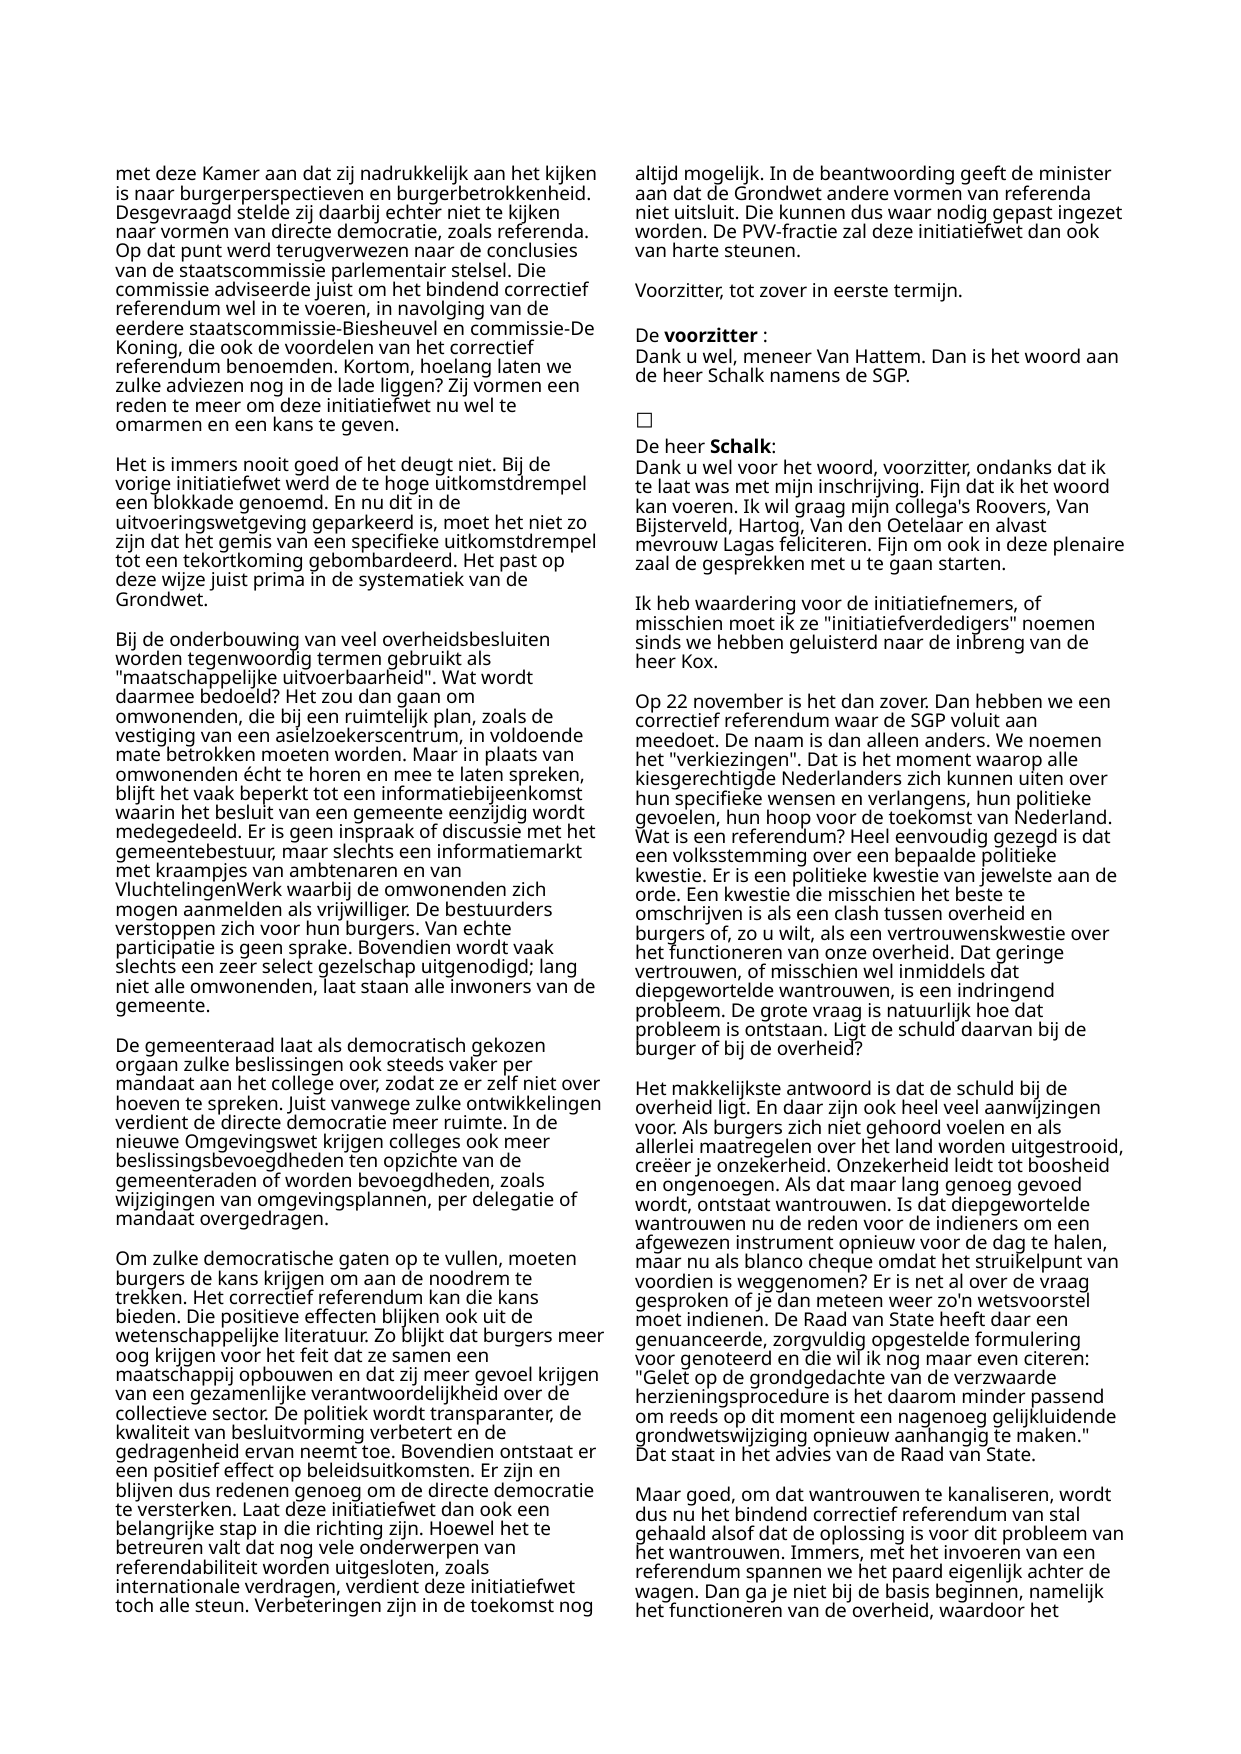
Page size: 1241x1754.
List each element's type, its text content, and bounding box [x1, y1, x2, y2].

text De voorzitter : [635, 322, 1125, 348]
text De heer Schalk: [635, 433, 1125, 459]
text Ik heb waardering voor de initiatiefnemers, of misschien moet ik ze "initiatiefverdedigers" noemen sinds we hebben geluisterd naar de inbreng van de heer Kox. [635, 595, 1125, 672]
text ⬜ [635, 408, 1125, 433]
text Om zulke democratische gaten op te vullen, moeten burgers de kans krijgen om aan de noodrem te trekken. Het correctief referendum kan die kans bieden. Die positieve effecten blijken ook uit de wetenschappelijke literatuur. Zo blijkt dat burgers meer oog krijgen voor het feit dat ze samen een maatschappij opbouwen en dat zij meer gevoel krijgen van een gezamenlijke verantwoordelijkheid over de collectieve sector. De politiek wordt transparanter, de kwaliteit van besluitvorming verbetert en de gedragenheid ervan neemt toe. Bovendien ontstaat er een positief effect op beleidsuitkomsten. Er zijn en blijven dus redenen genoeg om de directe democratie te versterken. Laat deze initiatiefwet dan ook een belangrijke stap in die richting zijn. Hoewel het te betreuren valt dat nog vele onderwerpen van referendabiliteit worden uitgesloten, zoals internationale verdragen, verdient deze initiatiefwet toch alle steun. Verbeteringen zijn in de toekomst nog [115, 1250, 605, 1616]
text met deze Kamer aan dat zij nadrukkelijk aan het kijken is naar burgerperspectieven en burgerbetrokkenheid. Desgevraagd stelde zij daarbij echter niet te kijken naar vormen van directe democratie, zoals referenda. Op dat punt werd terugverwezen naar de conclusies van de staatscommissie parlementair stelsel. Die commissie adviseerde juist om het bindend correctief referendum wel in te voeren, in navolging van de eerdere staatscommissie-Biesheuvel en commissie-De Koning, die ook de voordelen van het correctief referendum benoemden. Kortom, hoelang laten we zulke adviezen nog in de lade liggen? Zij vormen een reden te meer om deze initiatiefwet nu wel te omarmen en een kans te geven. [115, 165, 605, 435]
text Het makkelijkste antwoord is dat de schuld bij de overheid ligt. En daar zijn ook heel veel aanwijzingen voor. Als burgers zich niet gehoord voelen en als allerlei maatregelen over het land worden uitgestrooid, creëer je onzekerheid. Onzekerheid leidt tot boosheid en ongenoegen. Als dat maar lang genoeg gevoed wordt, ontstaat wantrouwen. Is dat diepgewortelde wantrouwen nu de reden voor de indieners om een afgewezen instrument opnieuw voor de dag te halen, maar nu als blanco cheque omdat het struikelpunt van voordien is weggenomen? Er is net al over de vraag gesproken of je dan meteen weer zo'n wetsvoorstel moet indienen. De Raad van State heeft daar een genuanceerde, zorgvuldig opgestelde formulering voor genoteerd en die wil ik nog maar even citeren: "Gelet op de grondgedachte van de verzwaarde herzieningsprocedure is het daarom minder passend om reeds op dit moment een nagenoeg gelijkluidende grondwetswijziging opnieuw aanhangig te maken." Dat staat in het advies van de Raad van State. [635, 1080, 1125, 1466]
text Dank u wel, meneer Van Hattem. Dan is het woord aan de heer Schalk namens de SGP. [635, 348, 1125, 387]
text De gemeenteraad laat als democratisch gekozen orgaan zulke beslissingen ook steeds vaker per mandaat aan het college over, zodat ze er zelf niet over hoeven te spreken. Juist vanwege zulke ontwikkelingen verdient de directe democratie meer ruimte. In de nieuwe Omgevingswet krijgen colleges ook meer beslissingsbevoegdheden ten opzichte van de gemeenteraden of worden bevoegdheden, zoals wijzigingen van omgevingsplannen, per delegatie of mandaat overgedragen. [115, 1037, 605, 1229]
text Voorzitter, tot zover in eerste termijn. [635, 282, 1125, 302]
text Bij de onderbouwing van veel overheidsbesluiten worden tegenwoordig termen gebruikt als "maatschappelijke uitvoerbaarheid". Wat wordt daarmee bedoeld? Het zou dan gaan om omwonenden, die bij een ruimtelijk plan, zoals de vestiging van een asielzoekerscentrum, in voldoende mate betrokken moeten worden. Maar in plaats van omwonenden écht te horen en mee te laten spreken, blijft het vaak beperkt tot een informatiebijeenkomst waarin het besluit van een gemeente eenzijdig wordt medegedeeld. Er is geen inspraak of discussie met het gemeentebestuur, maar slechts een informatiemarkt met kraampjes van ambtenaren en van VluchtelingenWerk waarbij de omwonenden zich mogen aanmelden als vrijwilliger. De bestuurders verstoppen zich voor hun burgers. Van echte participatie is geen sprake. Bovendien wordt vaak slechts een zeer select gezelschap uitgenodigd; lang niet alle omwonenden, laat staan alle inwoners van de gemeente. [115, 631, 605, 1016]
text altijd mogelijk. In de beantwoording geeft de minister aan dat de Grondwet andere vormen van referenda niet uitsluit. Die kunnen dus waar nodig gepast ingezet worden. De PVV-fractie zal deze initiatiefwet dan ook van harte steunen. [635, 165, 1125, 262]
text Dank u wel voor het woord, voorzitter, ondanks dat ik te laat was met mijn inschrijving. Fijn dat ik het woord kan voeren. Ik wil graag mijn collega's Roovers, Van Bijsterveld, Hartog, Van den Oetelaar en alvast mevrouw Lagas feliciteren. Fijn om ook in deze plenaire zaal de gesprekken met u te gaan starten. [635, 459, 1125, 575]
text Op 22 november is het dan zover. Dan hebben we een correctief referendum waar de SGP voluit aan meedoet. De naam is dan alleen anders. We noemen het "verkiezingen". Dat is het moment waarop alle kiesgerechtigde Nederlanders zich kunnen uiten over hun specifieke wensen en verlangens, hun politieke gevoelen, hun hoop voor de toekomst van Nederland. Wat is een referendum? Heel eenvoudig gezegd is dat een volksstemming over een bepaalde politieke kwestie. Er is een politieke kwestie van jewelste aan de orde. Een kwestie die misschien het beste te omschrijven is als een clash tussen overheid en burgers of, zo u wilt, als een vertrouwenskwestie over het functioneren van onze overheid. Dat geringe vertrouwen, of misschien wel inmiddels dat diepgewortelde wantrouwen, is een indringend probleem. De grote vraag is natuurlijk hoe dat probleem is ontstaan. Ligt de schuld daarvan bij de burger of bij de overheid? [635, 693, 1125, 1059]
text Maar goed, om dat wantrouwen te kanaliseren, wordt dus nu het bindend correctief referendum van stal gehaald alsof dat de oplossing is voor dit probleem van het wantrouwen. Immers, met het invoeren van een referendum spannen we het paard eigenlijk achter de wagen. Dan ga je niet bij de basis beginnen, namelijk het functioneren van de overheid, waardoor het [635, 1486, 1125, 1621]
text Het is immers nooit goed of het deugt niet. Bij de vorige initiatiefwet werd de te hoge uitkomstdrempel een blokkade genoemd. En nu dit in de uitvoeringswetgeving geparkeerd is, moet het niet zo zijn dat het gemis van een specifieke uitkomstdrempel tot een tekortkoming gebombardeerd. Het past op deze wijze juist prima in de systematiek van de Grondwet. [115, 456, 605, 610]
